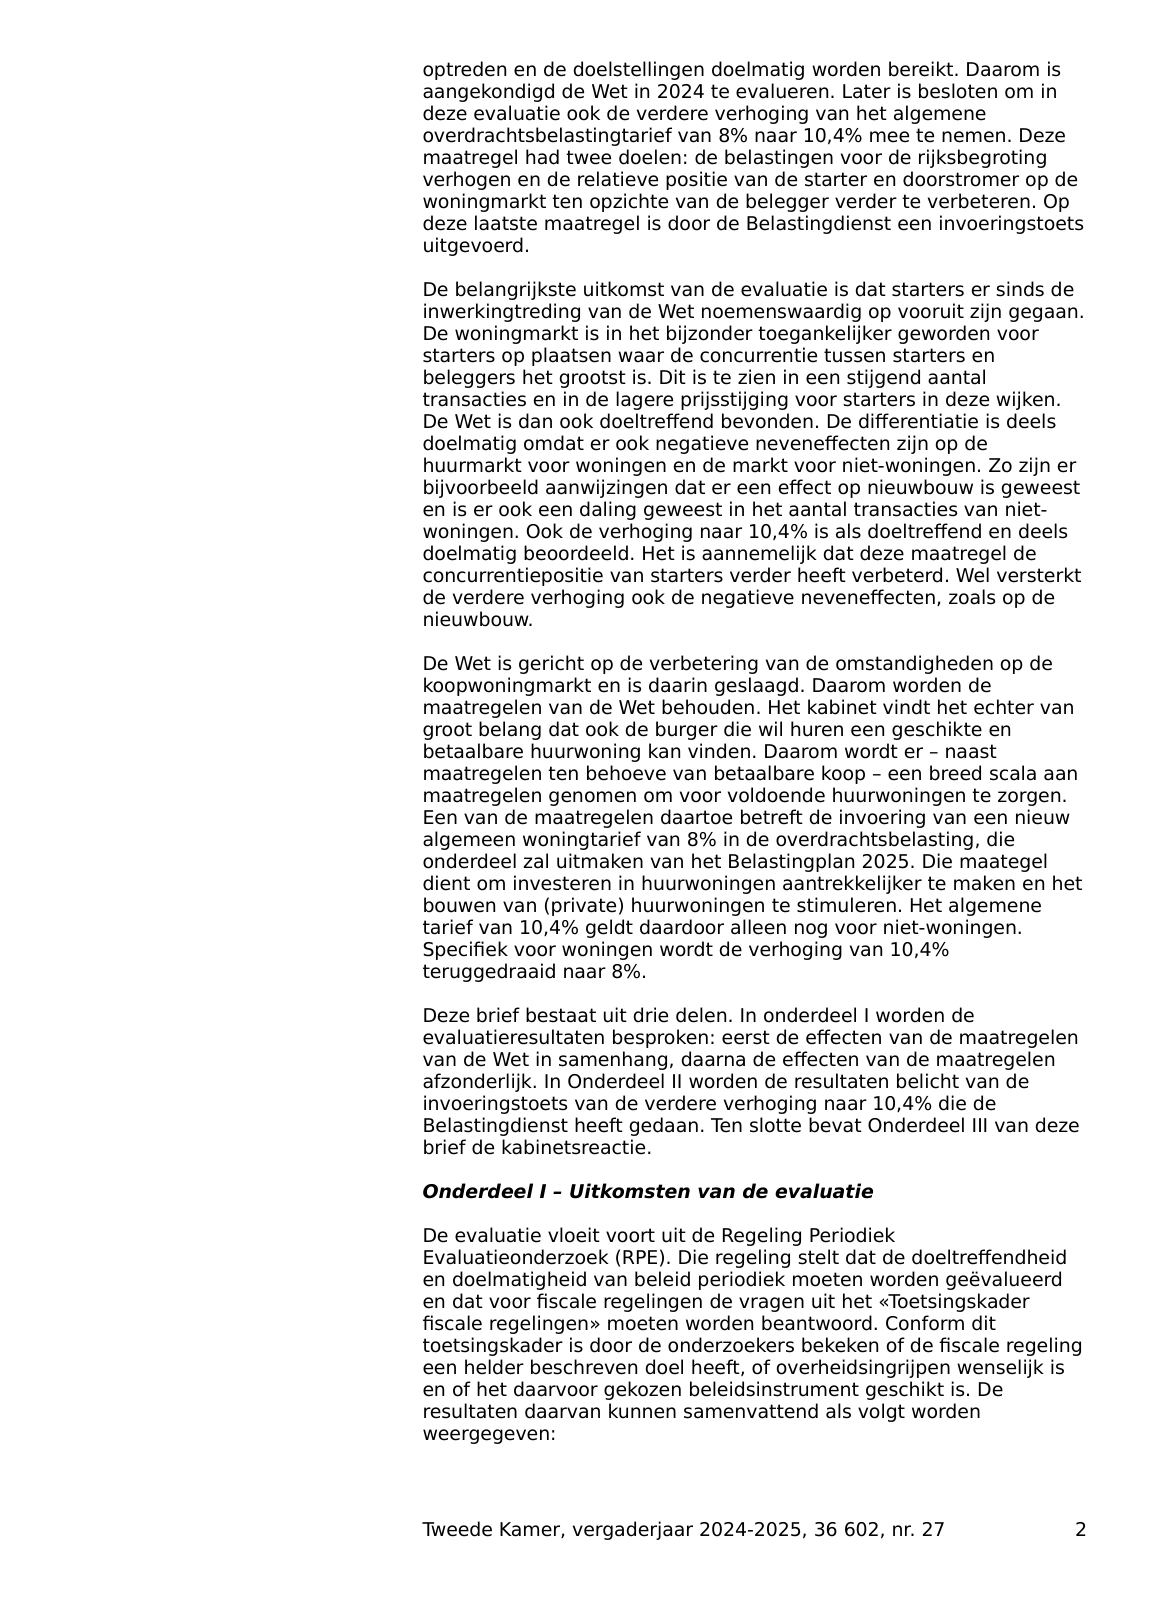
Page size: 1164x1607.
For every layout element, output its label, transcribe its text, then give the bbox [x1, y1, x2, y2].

text De belangrijkste uitkomst van de evaluatie is dat starters er sinds de inwerkingtreding van de Wet noemenswaardig op vooruit zijn gegaan. De woningmarkt is in het bijzonder toegankelijker geworden voor starters op plaatsen waar de concurrentie tussen starters en beleggers het grootst is. Dit is te zien in een stijgend aantal transacties en in de lagere prijsstijging voor starters in deze wijken. De Wet is dan ook doeltreffend bevonden. De differentiatie is deels doelmatig omdat er ook negatieve neveneffecten zijn op de huurmarkt voor woningen en de markt voor niet-woningen. Zo zijn er bijvoorbeeld aanwijzingen dat er een effect op nieuwbouw is geweest en is er ook een daling geweest in het aantal transacties van niet-woningen. Ook de verhoging naar 10,4% is als doeltreffend en deels doelmatig beoordeeld. Het is aannemelijk dat deze maatregel de concurrentiepositie van starters verder heeft verbeterd. Wel versterkt de verdere verhoging ook de negatieve neveneffecten, zoals op de nieuwbouw. [422, 279, 1087, 631]
text De evaluatie vloeit voort uit de Regeling Periodiek Evaluatieonderzoek (RPE). Die regeling stelt dat de doeltreffendheid en doelmatigheid van beleid periodiek moeten worden geëvalueerd en dat voor fiscale regelingen de vragen uit het «Toetsingskader fiscale regelingen» moeten worden beantwoord. Conform dit toetsingskader is door de onderzoekers bekeken of de fiscale regeling een helder beschreven doel heeft, of overheidsingrijpen wenselijk is en of het daarvoor gekozen beleidsinstrument geschikt is. De resultaten daarvan kunnen samenvattend als volgt worden weergegeven: [422, 1225, 1087, 1445]
text De Wet is gericht op de verbetering van de omstandigheden op de koopwoningmarkt en is daarin geslaagd. Daarom worden de maatregelen van de Wet behouden. Het kabinet vindt het echter van groot belang dat ook de burger die wil huren een geschikte en betaalbare huurwoning kan vinden. Daarom wordt er – naast maatregelen ten behoeve van betaalbare koop – een breed scala aan maatregelen genomen om voor voldoende huurwoningen te zorgen. Een van de maatregelen daartoe betreft de invoering van een nieuw algemeen woningtarief van 8% in de overdrachtsbelasting, die onderdeel zal uitmaken van het Belastingplan 2025. Die maategel dient om investeren in huurwoningen aantrekkelijker te maken en het bouwen van (private) huurwoningen te stimuleren. Het algemene tarief van 10,4% geldt daardoor alleen nog voor niet-woningen. Specifiek voor woningen wordt de verhoging van 10,4% teruggedraaid naar 8%. [422, 653, 1087, 983]
text optreden en de doelstellingen doelmatig worden bereikt. Daarom is aangekondigd de Wet in 2024 te evalueren. Later is besloten om in deze evaluatie ook de verdere verhoging van het algemene overdrachtsbelastingtarief van 8% naar 10,4% mee te nemen. Deze maatregel had twee doelen: de belastingen voor de rijksbegroting verhogen en de relatieve positie van de starter en doorstromer op de woningmarkt ten opzichte van de belegger verder te verbeteren. Op deze laatste maatregel is door de Belastingdienst een invoeringstoets uitgevoerd. [422, 59, 1087, 257]
text Deze brief bestaat uit drie delen. In onderdeel I worden de evaluatieresultaten besproken: eerst de effecten van de maatregelen van de Wet in samenhang, daarna de effecten van de maatregelen afzonderlijk. In Onderdeel II worden de resultaten belicht van de invoeringstoets van de verdere verhoging naar 10,4% die de Belastingdienst heeft gedaan. Ten slotte bevat Onderdeel III van deze brief de kabinetsreactie. [422, 1005, 1087, 1159]
subtitle Onderdeel I – Uitkomsten van de evaluatie [422, 1181, 1087, 1203]
